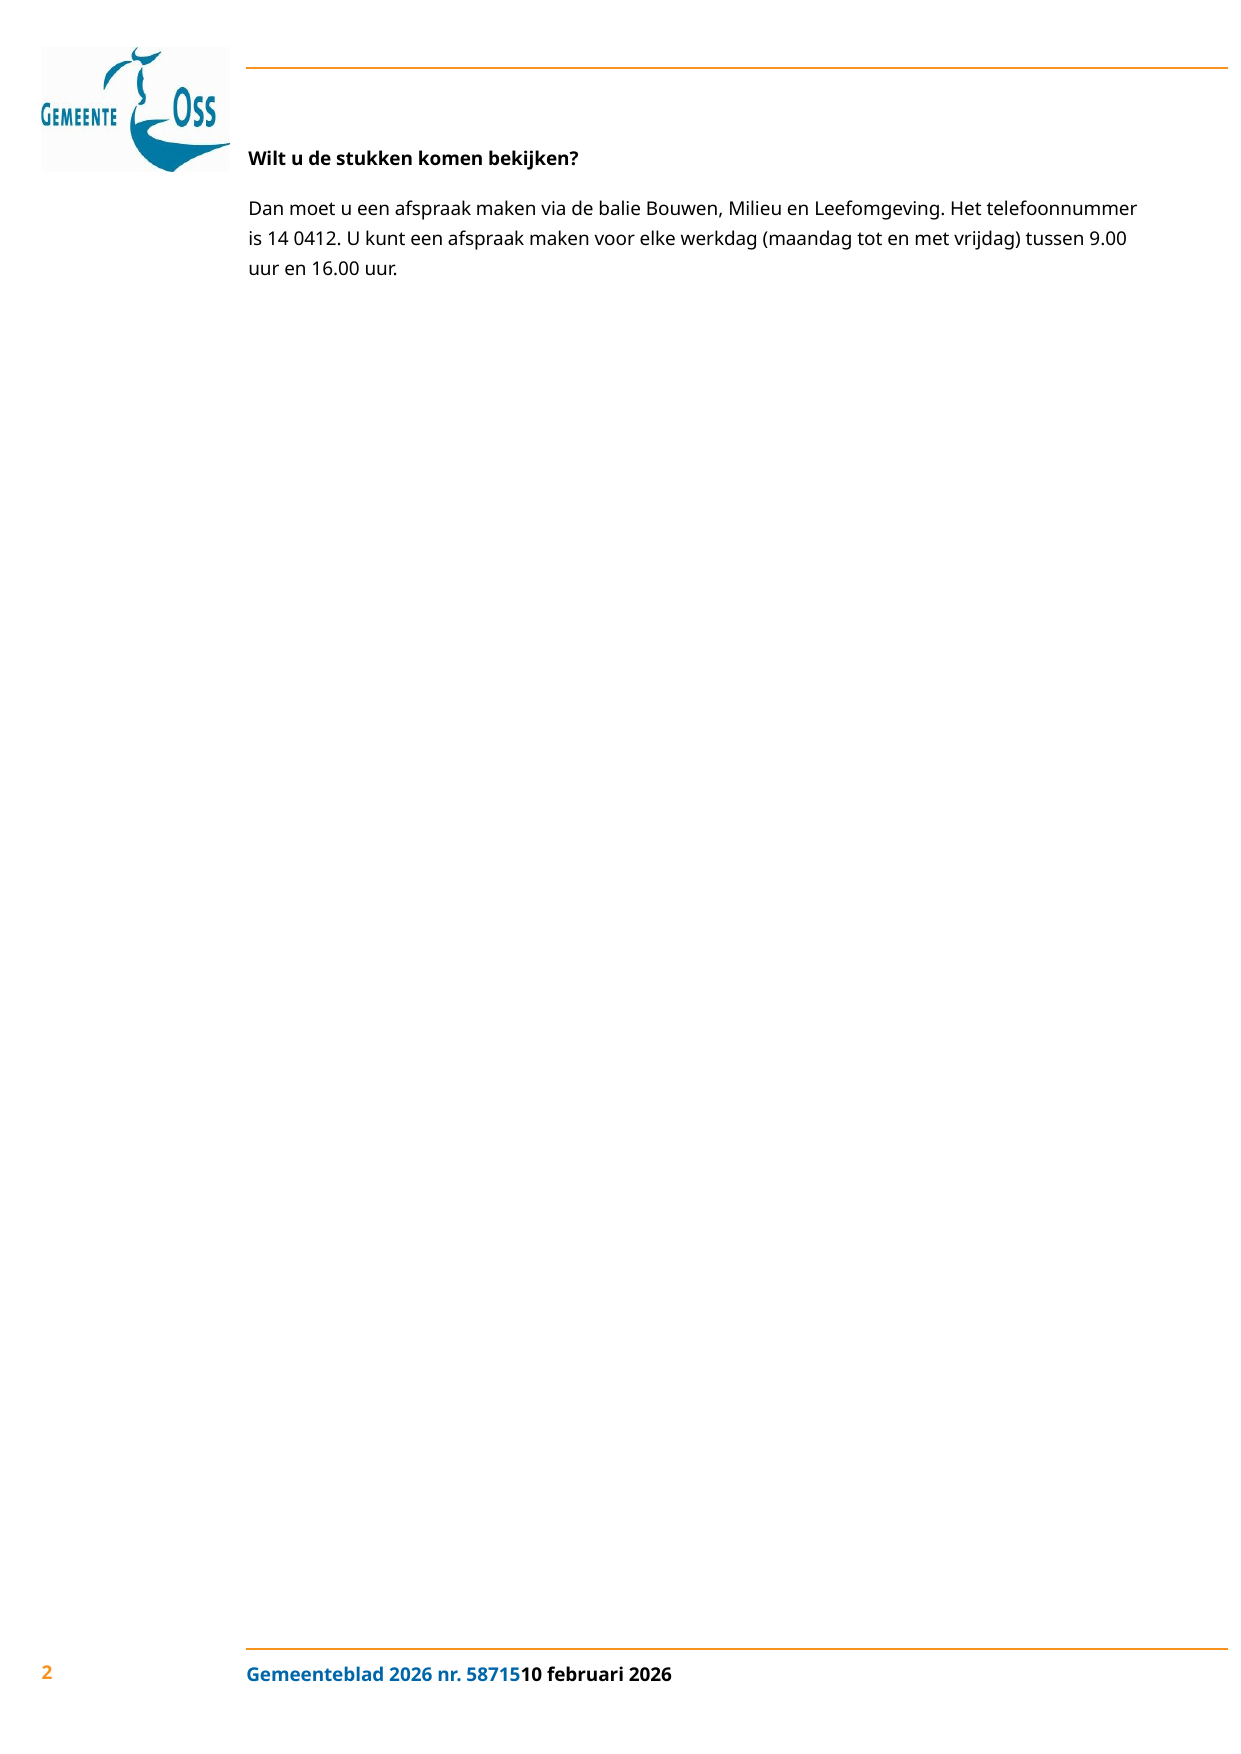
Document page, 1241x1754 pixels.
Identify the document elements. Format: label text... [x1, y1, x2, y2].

text Dan moet u een afspraak maken via de balie Bouwen, Milieu en Leefomgeving. Het telefoonnummer is 14 0412. U kunt een afspraak maken voor elke werkdag (maandag tot en met vrijdag) tussen 9.00 uur en 16.00 uur. [248, 196, 1152, 281]
text Wilt u de stukken komen bekijken? [248, 145, 1152, 171]
picture [41, 47, 231, 172]
